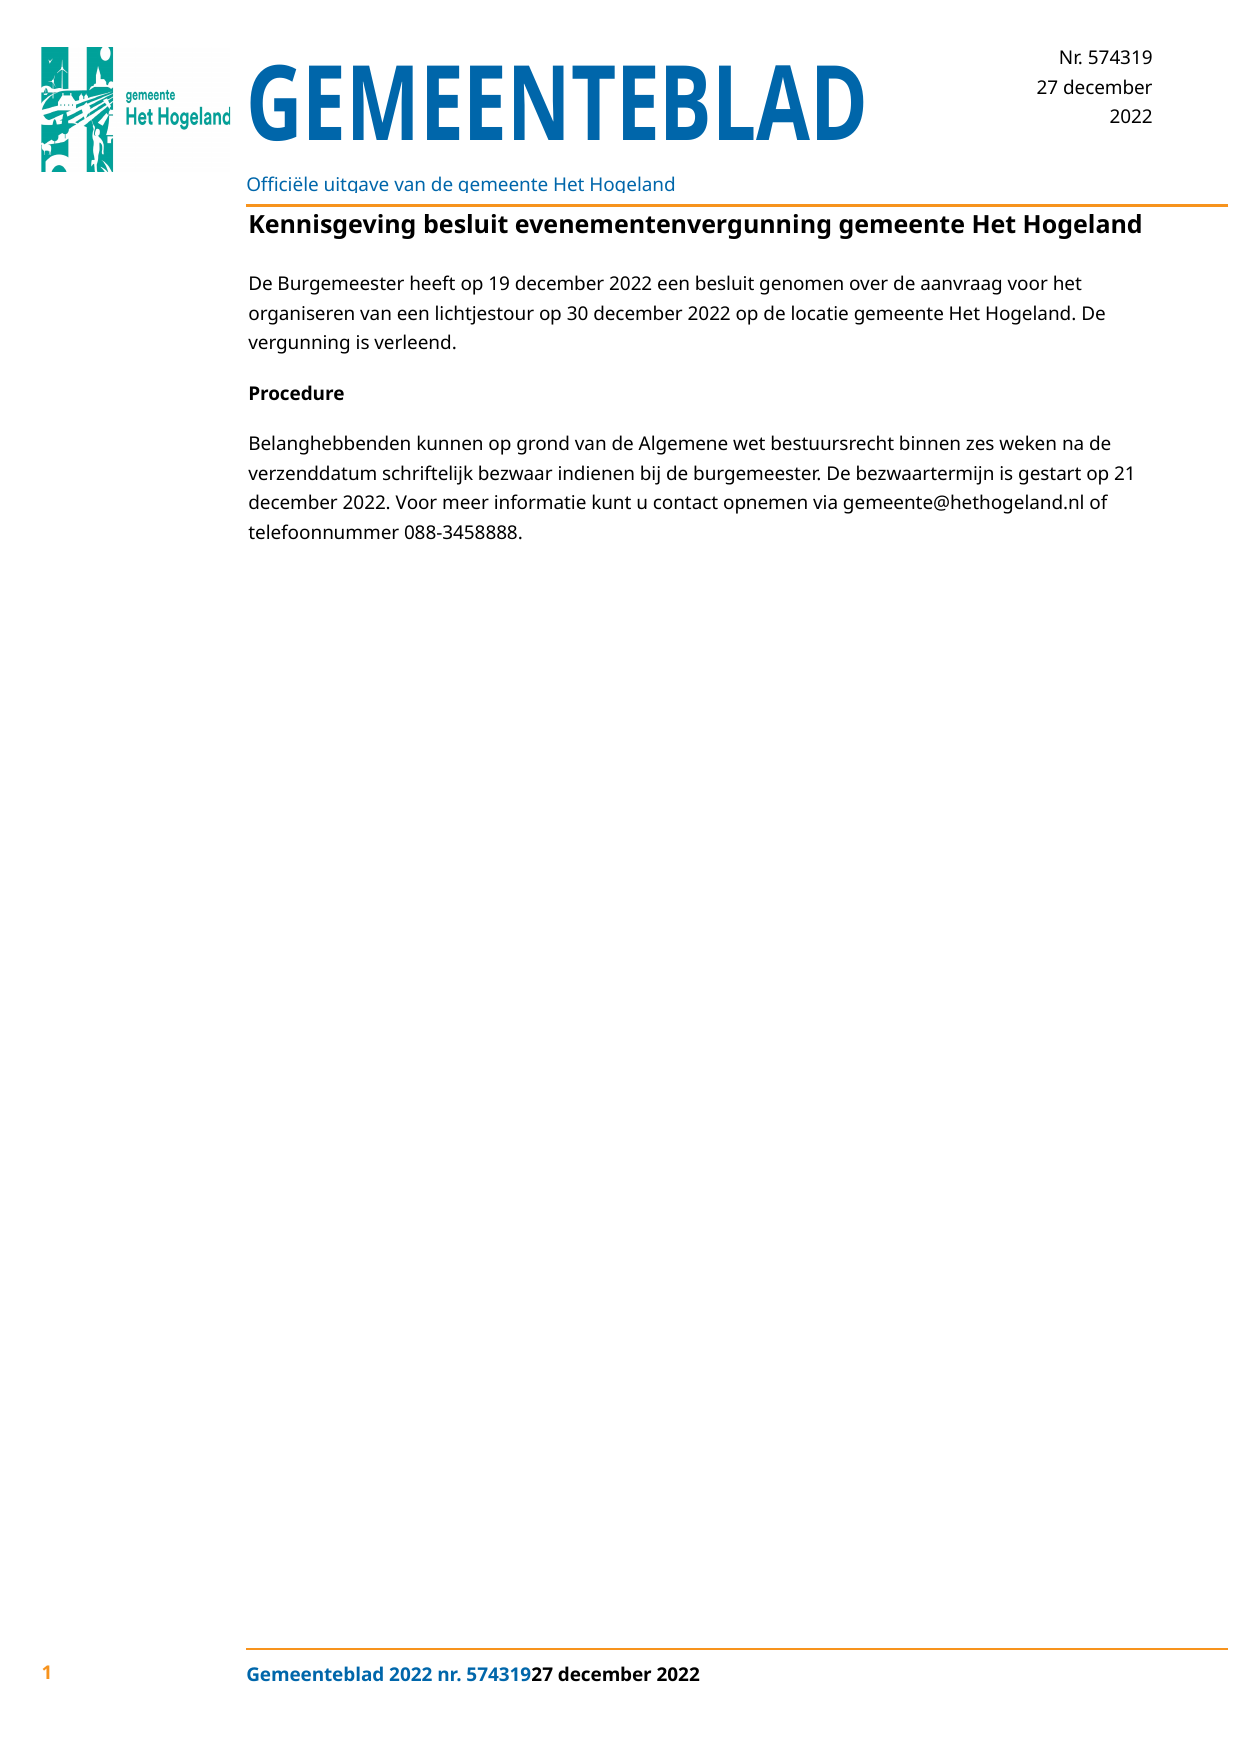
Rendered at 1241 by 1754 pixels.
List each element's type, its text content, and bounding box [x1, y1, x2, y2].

picture [41, 47, 231, 172]
text Kennisgeving besluit evenementenvergunning gemeente Het Hogeland [248, 207, 1152, 241]
text Procedure [248, 380, 1152, 406]
text De Burgemeester heeft op 19 december 2022 een besluit genomen over de aanvraag voor het organiseren van een lichtjestour op 30 december 2022 op de locatie gemeente Het Hogeland. De vergunning is verleend. [248, 270, 1152, 355]
text Belanghebbenden kunnen op grond van de Algemene wet bestuursrecht binnen zes weken na de verzenddatum schriftelijk bezwaar indienen bij de burgemeester. De bezwaartermijn is gestart op 21 december 2022. Voor meer informatie kunt u contact opnemen via gemeente@hethogeland.nl of telefoonnummer 088-3458888. [248, 430, 1152, 545]
